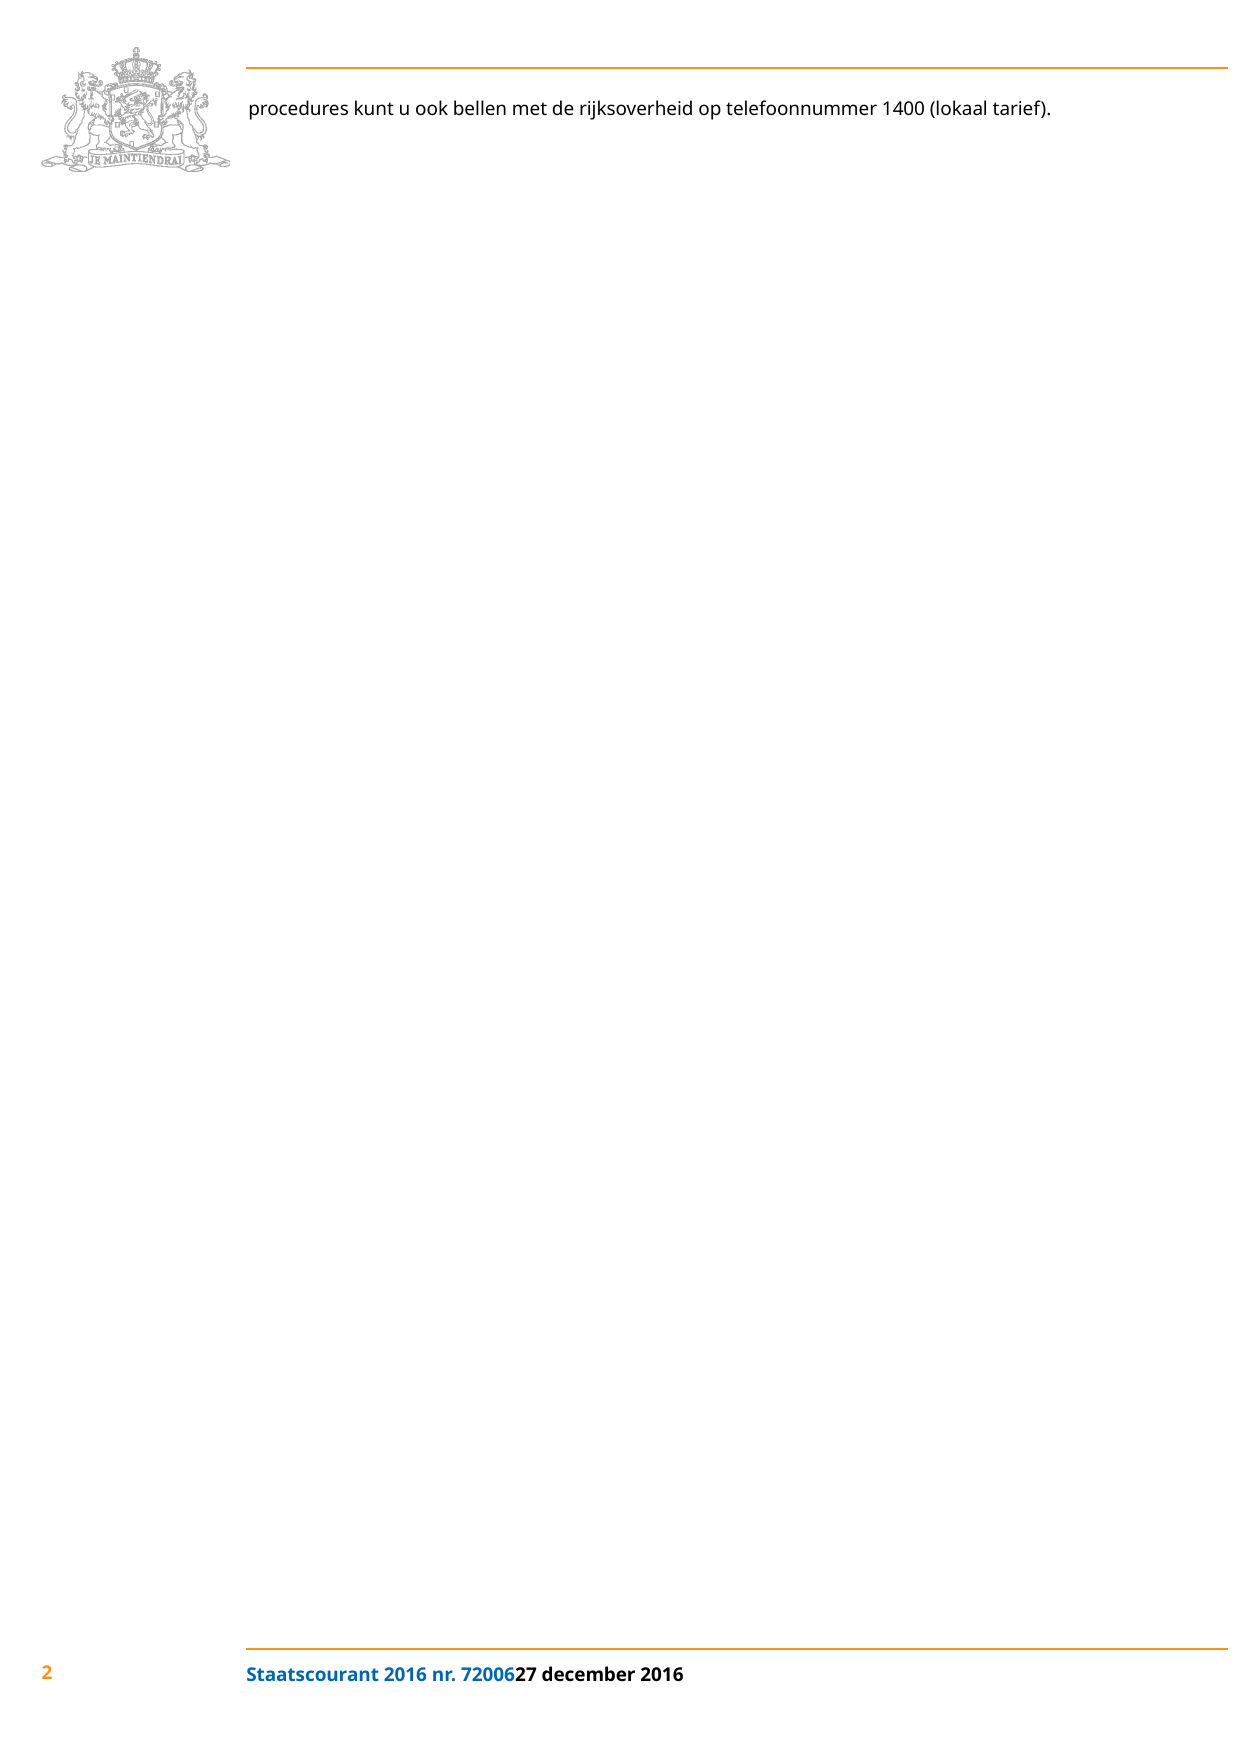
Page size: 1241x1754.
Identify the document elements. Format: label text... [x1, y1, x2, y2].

picture [41, 47, 231, 172]
text procedures kunt u ook bellen met de rijksoverheid op telefoonnummer 1400 (lokaal tarief). [248, 95, 1152, 121]
